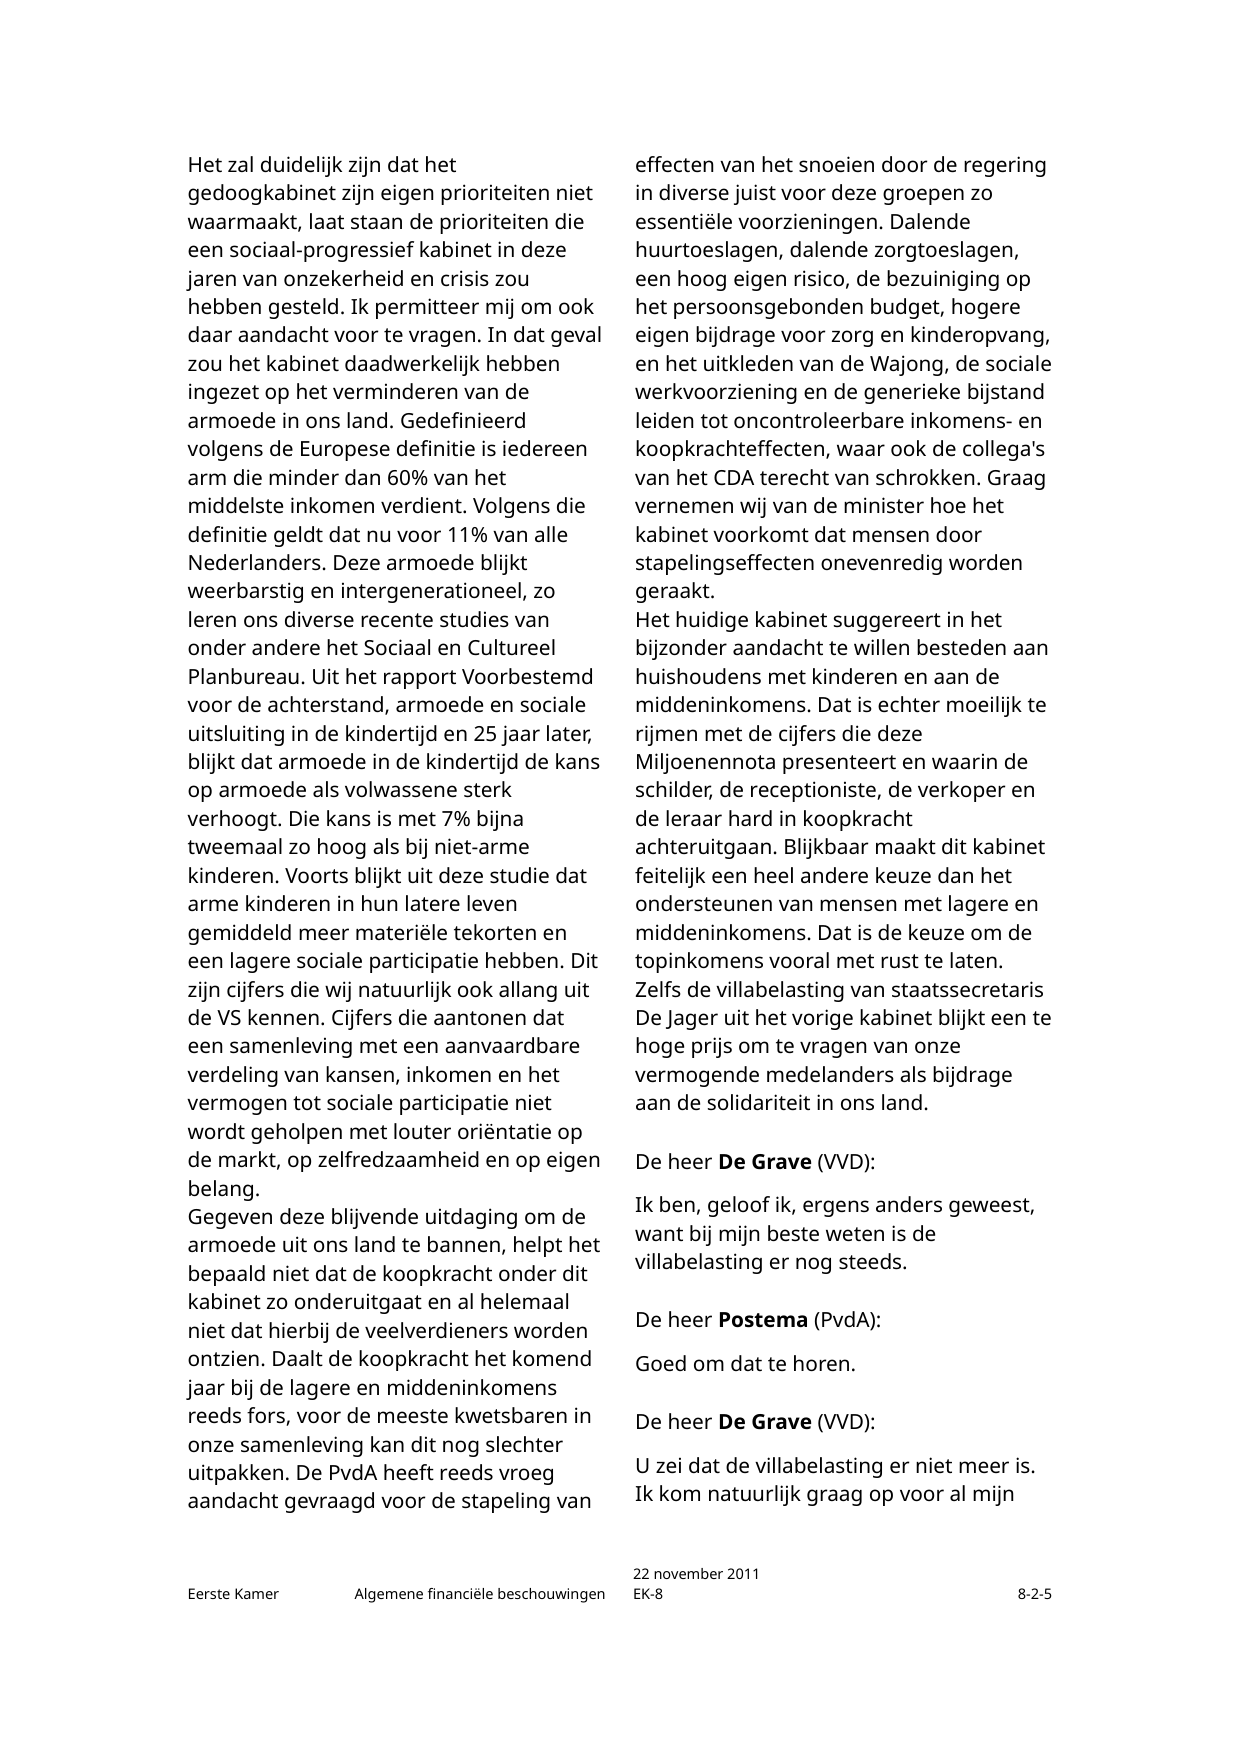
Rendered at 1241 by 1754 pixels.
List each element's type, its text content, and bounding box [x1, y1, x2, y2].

text Ik ben, geloof ik, ergens anders geweest, want bij mijn beste weten is de villabelasting er nog steeds. [635, 1190, 1053, 1276]
text De heer Postema (PvdA): [635, 1306, 1053, 1334]
text effecten van het snoeien door de regering in diverse juist voor deze groepen zo essentiële voorzieningen. Dalende huurtoeslagen, dalende zorgtoeslagen, een hoog eigen risico, de bezuiniging op het persoonsgebonden budget, hogere eigen bijdrage voor zorg en kinderopvang, en het uitkleden van de Wajong, de sociale werkvoorziening en de generieke bijstand leiden tot oncontroleerbare inkomens- en koopkrachteffecten, waar ook de collega's van het CDA terecht van schrokken. Graag vernemen wij van de minister hoe het kabinet voorkomt dat mensen door stapelingseffecten onevenredig worden geraakt. [635, 150, 1053, 605]
text Goed om dat te horen. [635, 1349, 1053, 1377]
text De heer De Grave (VVD): [635, 1407, 1053, 1436]
text U zei dat de villabelasting er niet meer is. Ik kom natuurlijk graag op voor al mijn [635, 1451, 1053, 1508]
text Gegeven deze blijvende uitdaging om de armoede uit ons land te bannen, helpt het bepaald niet dat de koopkracht onder dit kabinet zo onderuitgaat en al helemaal niet dat hierbij de veelverdieners worden ontzien. Daalt de koopkracht het komend jaar bij de lagere en middeninkomens reeds fors, voor de meeste kwetsbaren in onze samenleving kan dit nog slechter uitpakken. De PvdA heeft reeds vroeg aandacht gevraagd voor de stapeling van [187, 1202, 605, 1515]
text Het zal duidelijk zijn dat het gedoogkabinet zijn eigen prioriteiten niet waarmaakt, laat staan de prioriteiten die een sociaal-progressief kabinet in deze jaren van onzekerheid en crisis zou hebben gesteld. Ik permitteer mij om ook daar aandacht voor te vragen. In dat geval zou het kabinet daadwerkelijk hebben ingezet op het verminderen van de armoede in ons land. Gedefinieerd volgens de Europese definitie is iedereen arm die minder dan 60% van het middelste inkomen verdient. Volgens die definitie geldt dat nu voor 11% van alle Nederlanders. Deze armoede blijkt weerbarstig en intergenerationeel, zo leren ons diverse recente studies van onder andere het Sociaal en Cultureel Planbureau. Uit het rapport Voorbestemd voor de achterstand, armoede en sociale uitsluiting in de kindertijd en 25 jaar later, blijkt dat armoede in de kindertijd de kans op armoede als volwassene sterk verhoogt. Die kans is met 7% bijna tweemaal zo hoog als bij niet-arme kinderen. Voorts blijkt uit deze studie dat arme kinderen in hun latere leven gemiddeld meer materiële tekorten en een lagere sociale participatie hebben. Dit zijn cijfers die wij natuurlijk ook allang uit de VS kennen. Cijfers die aantonen dat een samenleving met een aanvaardbare verdeling van kansen, inkomen en het vermogen tot sociale participatie niet wordt geholpen met louter oriëntatie op de markt, op zelfredzaamheid en op eigen belang. [187, 150, 605, 1202]
text Het huidige kabinet suggereert in het bijzonder aandacht te willen besteden aan huishoudens met kinderen en aan de middeninkomens. Dat is echter moeilijk te rijmen met de cijfers die deze Miljoenennota presenteert en waarin de schilder, de receptioniste, de verkoper en de leraar hard in koopkracht achteruitgaan. Blijkbaar maakt dit kabinet feitelijk een heel andere keuze dan het ondersteunen van mensen met lagere en middeninkomens. Dat is de keuze om de topinkomens vooral met rust te laten. Zelfs de villabelasting van staatssecretaris De Jager uit het vorige kabinet blijkt een te hoge prijs om te vragen van onze vermogende medelanders als bijdrage aan de solidariteit in ons land. [635, 605, 1053, 1117]
text De heer De Grave (VVD): [635, 1147, 1053, 1175]
